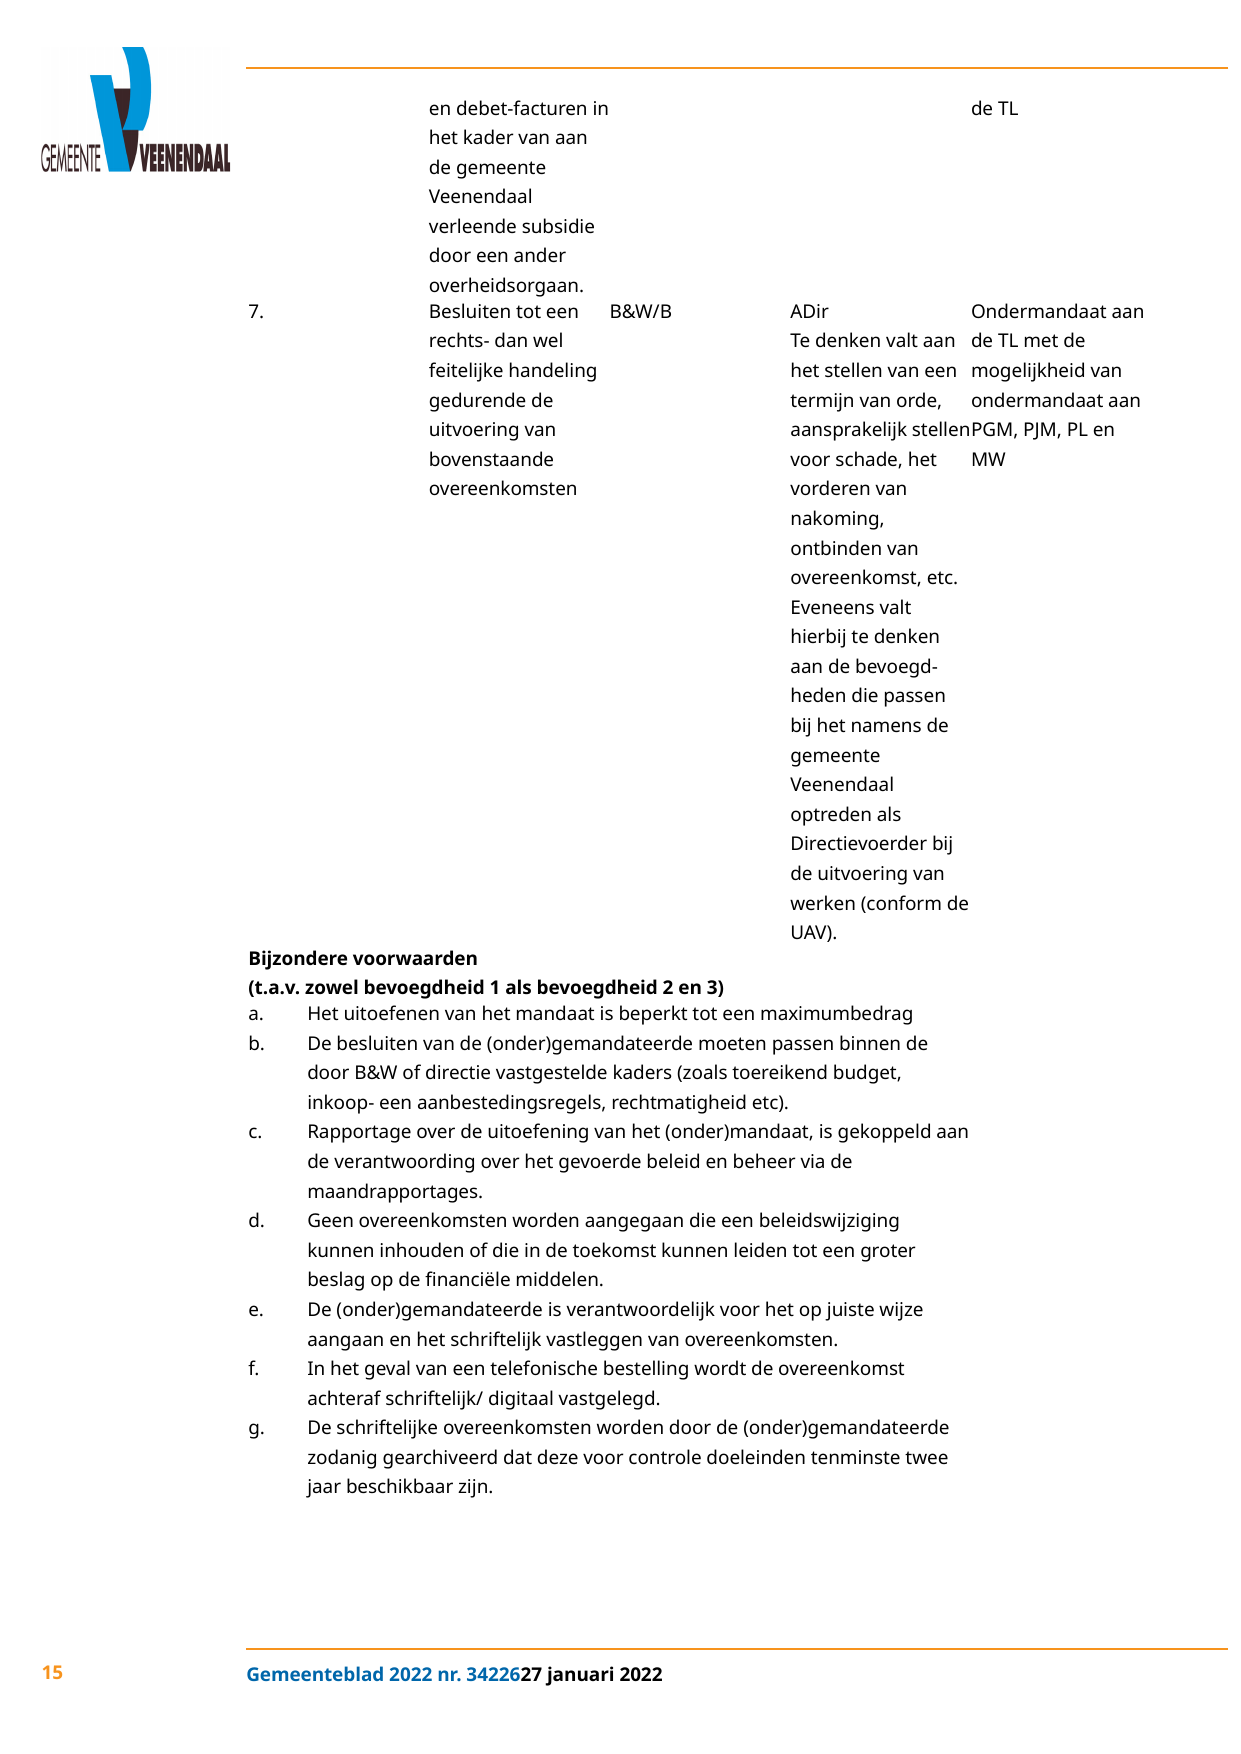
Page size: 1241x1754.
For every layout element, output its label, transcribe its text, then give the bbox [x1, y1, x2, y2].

table_cell Het uitoefenen van het mandaat is beperkt tot een maximumbedrag De besluiten van de (onder)gemandateerde moeten passen binnen de door B&W of directie vastgestelde kaders (zoals toereikend budget, inkoop- een aanbestedingsregels, rechtmatigheid etc). Rapportage over de uitoefening van het (onder)mandaat, is gekoppeld aan de verantwoording over het gevoerde beleid en beheer via de maandrapportages. Geen overeenkomsten worden aangegaan die een beleidswijziging kunnen inhouden of die in de toekomst kunnen leiden tot een groter beslag op de financiële middelen. De (onder)gemandateerde is verantwoordelijk voor het op juiste wijze aangaan en het schriftelijk vastleggen van overeenkomsten. In het geval van een telefonische bestelling wordt de overeenkomst achteraf schriftelijk/ digitaal vastgelegd. De schriftelijke overeenkomsten worden door de (onder)gemandateerde zodanig gearchiveerd dat deze voor controle doeleinden tenminste twee jaar beschikbaar zijn. [248, 1000, 971, 1499]
table_cell ADir Te denken valt aan het stellen van een termijn van orde, aansprakelijk stellen voor schade, het vorderen van nakoming, ontbinden van overeenkomst, etc. Eveneens valt hierbij te denken aan de bevoegd-heden die passen bij het namens de gemeente Veenendaal optreden als Directievoerder bij de uitvoering van werken (conform de UAV). [790, 298, 971, 945]
picture [123, 47, 231, 172]
table_cell [971, 1000, 1152, 1499]
picture [41, 47, 130, 172]
table_cell [790, 95, 971, 298]
table_cell Ondermandaat aan de TL met de mogelijkheid van ondermandaat aan PGM, PJM, PL en MW [971, 298, 1152, 945]
table_cell en debet-facturen in het kader van aan de gemeente Veenendaal verleende subsidie door een ander overheidsorgaan. [429, 95, 609, 298]
table_cell [971, 945, 1152, 1000]
table_cell de TL [971, 95, 1152, 298]
table_cell [609, 95, 790, 298]
table_cell Bijzondere voorwaarden (t.a.v. zowel bevoegdheid 1 als bevoegdheid 2 en 3) [248, 945, 971, 1000]
table_cell 7. [248, 298, 429, 945]
table_cell B&W/B [609, 298, 790, 945]
table_cell Besluiten tot een rechts- dan wel feitelijke handeling gedurende de uitvoering van bovenstaande overeenkomsten [429, 298, 609, 945]
table_cell [248, 95, 429, 298]
